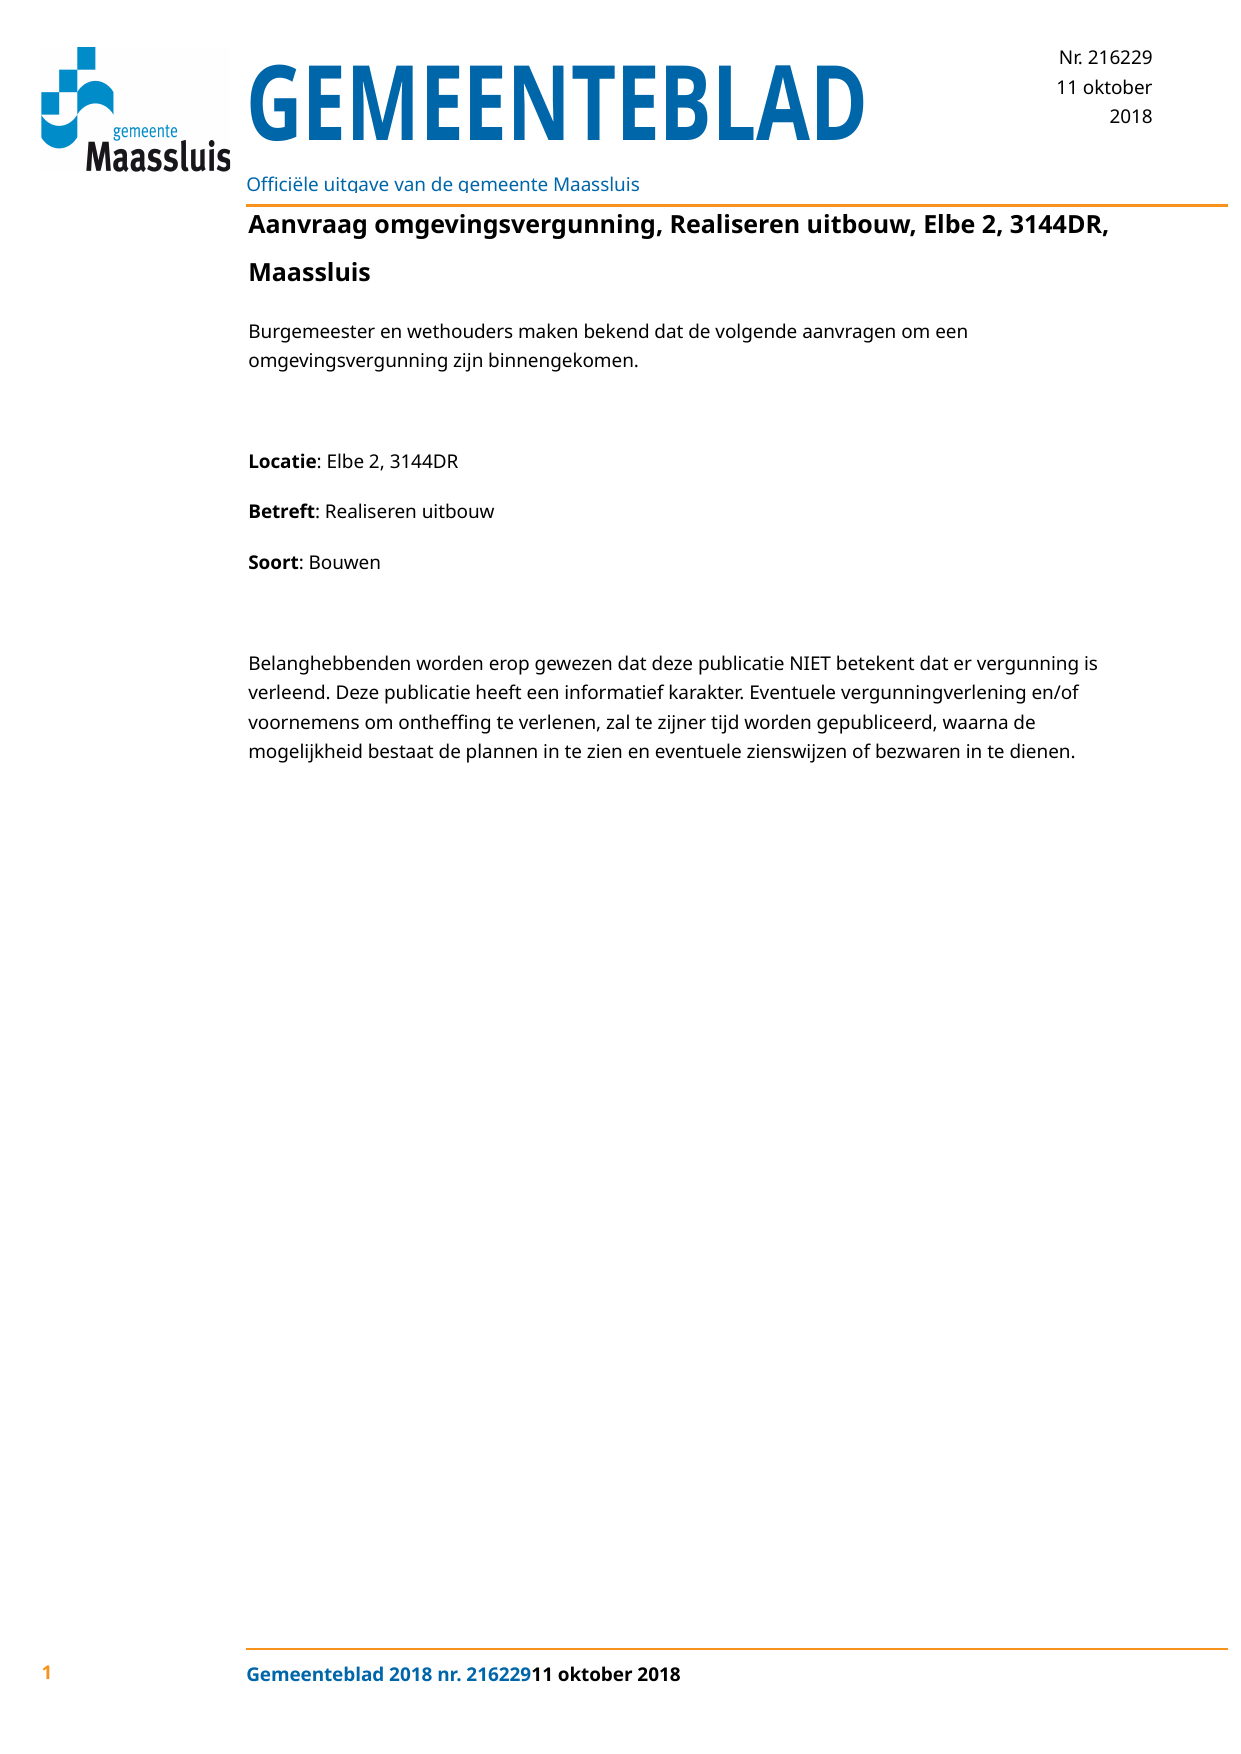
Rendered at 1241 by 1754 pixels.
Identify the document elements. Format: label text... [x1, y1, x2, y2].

text Aanvraag omgevingsvergunning, Realiseren uitbouw, Elbe 2, 3144DR, Maassluis [248, 207, 1152, 288]
text Burgemeester en wethouders maken bekend dat de volgende aanvragen om een omgevingsvergunning zijn binnengekomen. [248, 318, 1152, 373]
picture [41, 47, 231, 172]
text Locatie: Elbe 2, 3144DR [248, 448, 1152, 474]
text Soort: Bouwen [248, 549, 1152, 575]
text Betreft: Realiseren uitbouw [248, 499, 1152, 524]
picture [41, 47, 77, 92]
text Belanghebbenden worden erop gewezen dat deze publicatie NIET betekent dat er vergunning is verleend. Deze publicatie heeft een informatief karakter. Eventuele vergunningverlening en/of voornemens om ontheffing te verlenen, zal te zijner tijd worden gepubliceerd, waarna de mogelijkheid bestaat de plannen in te zien en eventuele zienswijzen of bezwaren in te dienen. [248, 650, 1152, 764]
